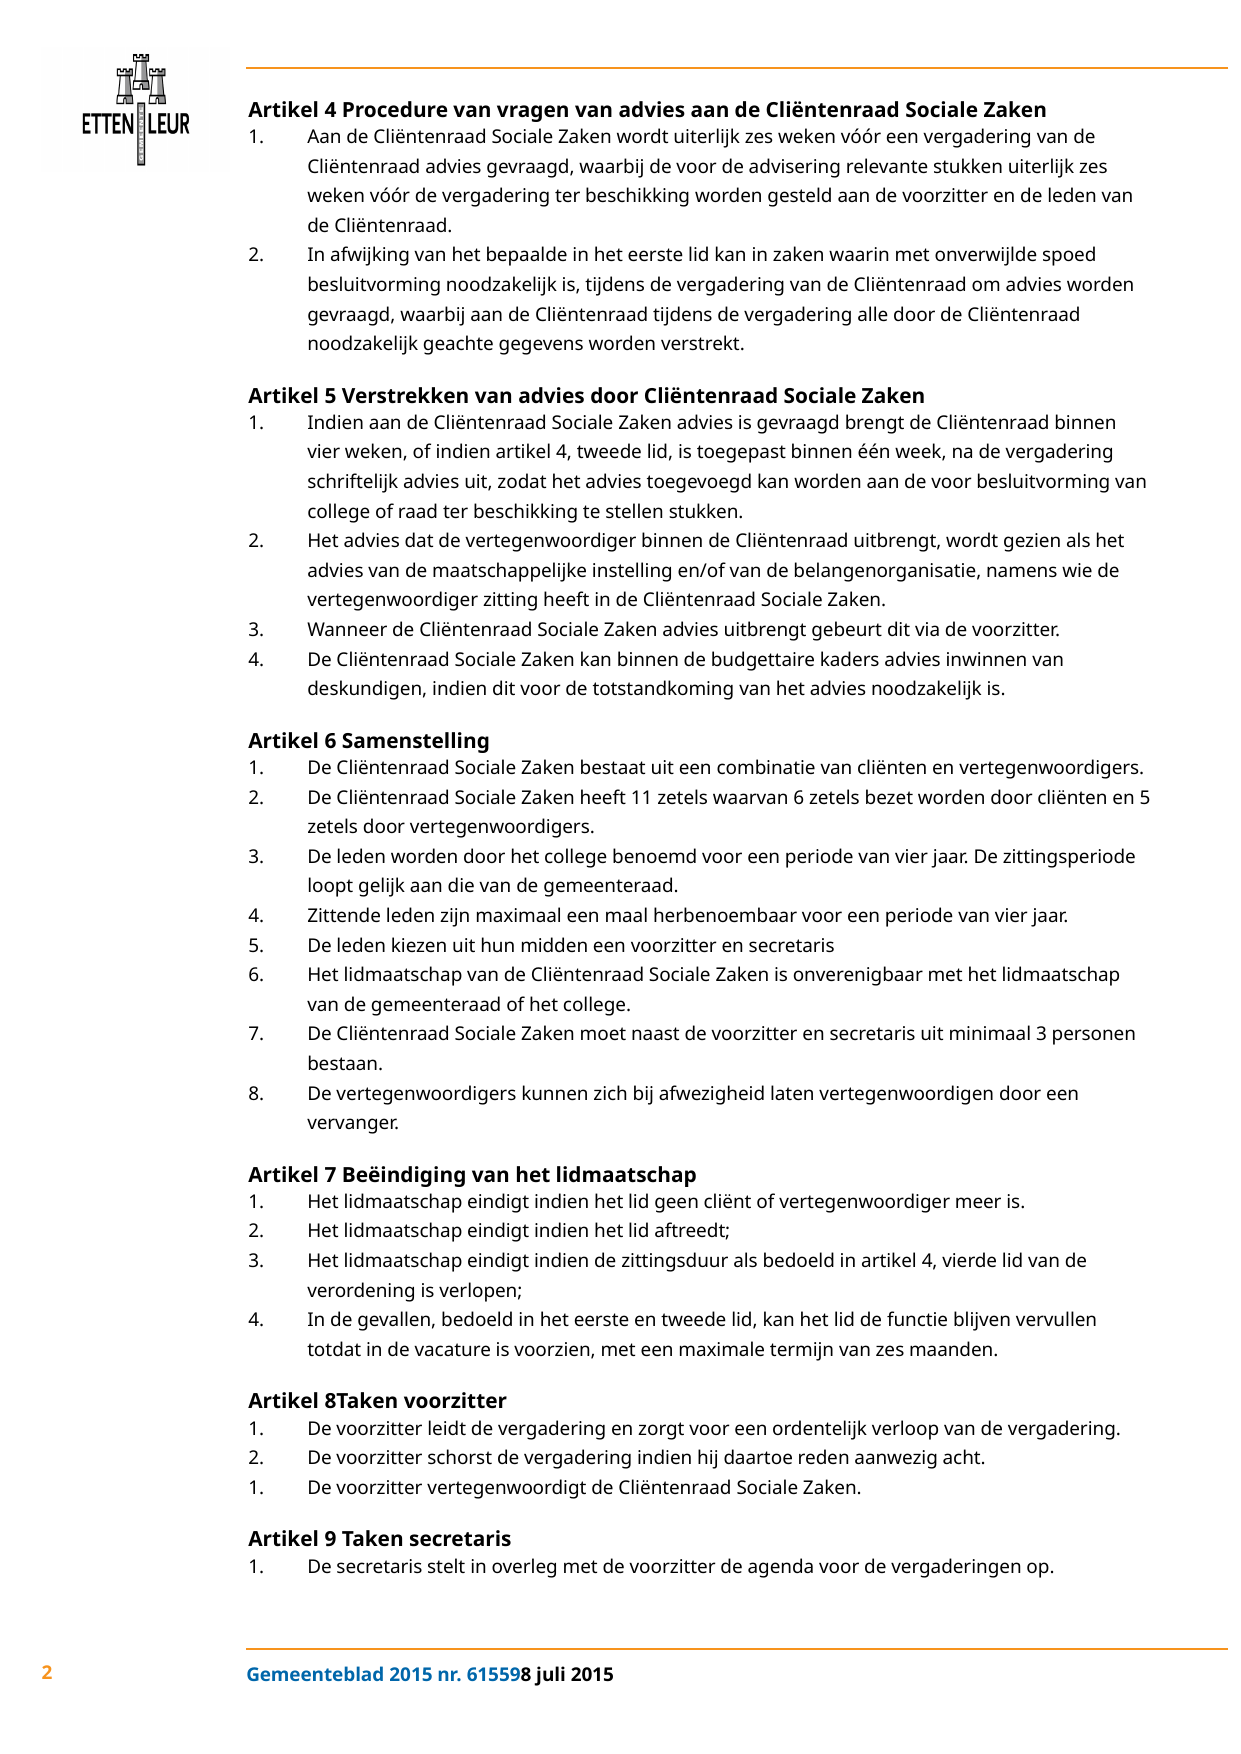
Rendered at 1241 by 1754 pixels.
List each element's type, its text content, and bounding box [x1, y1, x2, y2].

list Het lidmaatschap eindigt indien het lid geen cliënt of vertegenwoordiger meer is. [248, 1188, 1152, 1214]
list De leden worden door het college benoemd voor een periode van vier jaar. De zittingsperiode loopt gelijk aan die van de gemeenteraad. [248, 843, 1152, 898]
list De voorzitter vertegenwoordigt de Cliëntenraad Sociale Zaken. [248, 1474, 1152, 1500]
list De Cliëntenraad Sociale Zaken bestaat uit een combinatie van cliënten en vertegenwoordigers. [248, 754, 1152, 780]
list Zittende leden zijn maximaal een maal herbenoembaar voor een periode van vier jaar. [248, 902, 1152, 928]
list Het lidmaatschap eindigt indien het lid aftreedt; [248, 1218, 1152, 1243]
list De Cliëntenraad Sociale Zaken heeft 11 zetels waarvan 6 zetels bezet worden door cliënten en 5 zetels door vertegenwoordigers. [248, 784, 1152, 839]
text Artikel 9 Taken secretaris [248, 1524, 1152, 1553]
text Artikel 5 Verstrekken van advies door Cliëntenraad Sociale Zaken [248, 381, 1152, 409]
text Artikel 7 Beëindiging van het lidmaatschap [248, 1160, 1152, 1188]
list Het advies dat de vertegenwoordiger binnen de Cliëntenraad uitbrengt, wordt gezien als het advies van de maatschappelijke instelling en/of van de belangenorganisatie, namens wie de vertegenwoordiger zitting heeft in de Cliëntenraad Sociale Zaken. [248, 527, 1152, 612]
list In de gevallen, bedoeld in het eerste en tweede lid, kan het lid de functie blijven vervullen totdat in de vacature is voorzien, met een maximale termijn van zes maanden. [248, 1306, 1152, 1362]
list De Cliëntenraad Sociale Zaken moet naast de voorzitter en secretaris uit minimaal 3 personen bestaan. [248, 1021, 1152, 1076]
list De voorzitter schorst de vergadering indien hij daartoe reden aanwezig acht. [248, 1444, 1152, 1470]
list De secretaris stelt in overleg met de voorzitter de agenda voor de vergaderingen op. [248, 1553, 1152, 1579]
list Wanneer de Cliëntenraad Sociale Zaken advies uitbrengt gebeurt dit via de voorzitter. [248, 616, 1152, 642]
text Artikel 4 Procedure van vragen van advies aan de Cliëntenraad Sociale Zaken [248, 95, 1152, 123]
text Artikel 8Taken voorzitter [248, 1386, 1152, 1415]
list Aan de Cliëntenraad Sociale Zaken wordt uiterlijk zes weken vóór een vergadering van de Cliëntenraad advies gevraagd, waarbij de voor de advisering relevante stukken uiterlijk zes weken vóór de vergadering ter beschikking worden gesteld aan de voorzitter en de leden van de Cliëntenraad. [248, 123, 1152, 238]
picture [41, 47, 231, 172]
list De vertegenwoordigers kunnen zich bij afwezigheid laten vertegenwoordigen door een vervanger. [248, 1080, 1152, 1135]
list Het lidmaatschap eindigt indien de zittingsduur als bedoeld in artikel 4, vierde lid van de verordening is verlopen; [248, 1247, 1152, 1303]
list De leden kiezen uit hun midden een voorzitter en secretaris [248, 932, 1152, 957]
list De voorzitter leidt de vergadering en zorgt voor een ordentelijk verloop van de vergadering. [248, 1415, 1152, 1441]
list Het lidmaatschap van de Cliëntenraad Sociale Zaken is onverenigbaar met het lidmaatschap van de gemeenteraad of het college. [248, 961, 1152, 1017]
text Artikel 6 Samenstelling [248, 726, 1152, 754]
list In afwijking van het bepaalde in het eerste lid kan in zaken waarin met onverwijlde spoed besluitvorming noodzakelijk is, tijdens de vergadering van de Cliëntenraad om advies worden gevraagd, waarbij aan de Cliëntenraad tijdens de vergadering alle door de Cliëntenraad noodzakelijk geachte gegevens worden verstrekt. [248, 242, 1152, 356]
list Indien aan de Cliëntenraad Sociale Zaken advies is gevraagd brengt de Cliëntenraad binnen vier weken, of indien artikel 4, tweede lid, is toegepast binnen één week, na de vergadering schriftelijk advies uit, zodat het advies toegevoegd kan worden aan de voor besluitvorming van college of raad ter beschikking te stellen stukken. [248, 409, 1152, 524]
list De Cliëntenraad Sociale Zaken kan binnen de budgettaire kaders advies inwinnen van deskundigen, indien dit voor de totstandkoming van het advies noodzakelijk is. [248, 646, 1152, 701]
